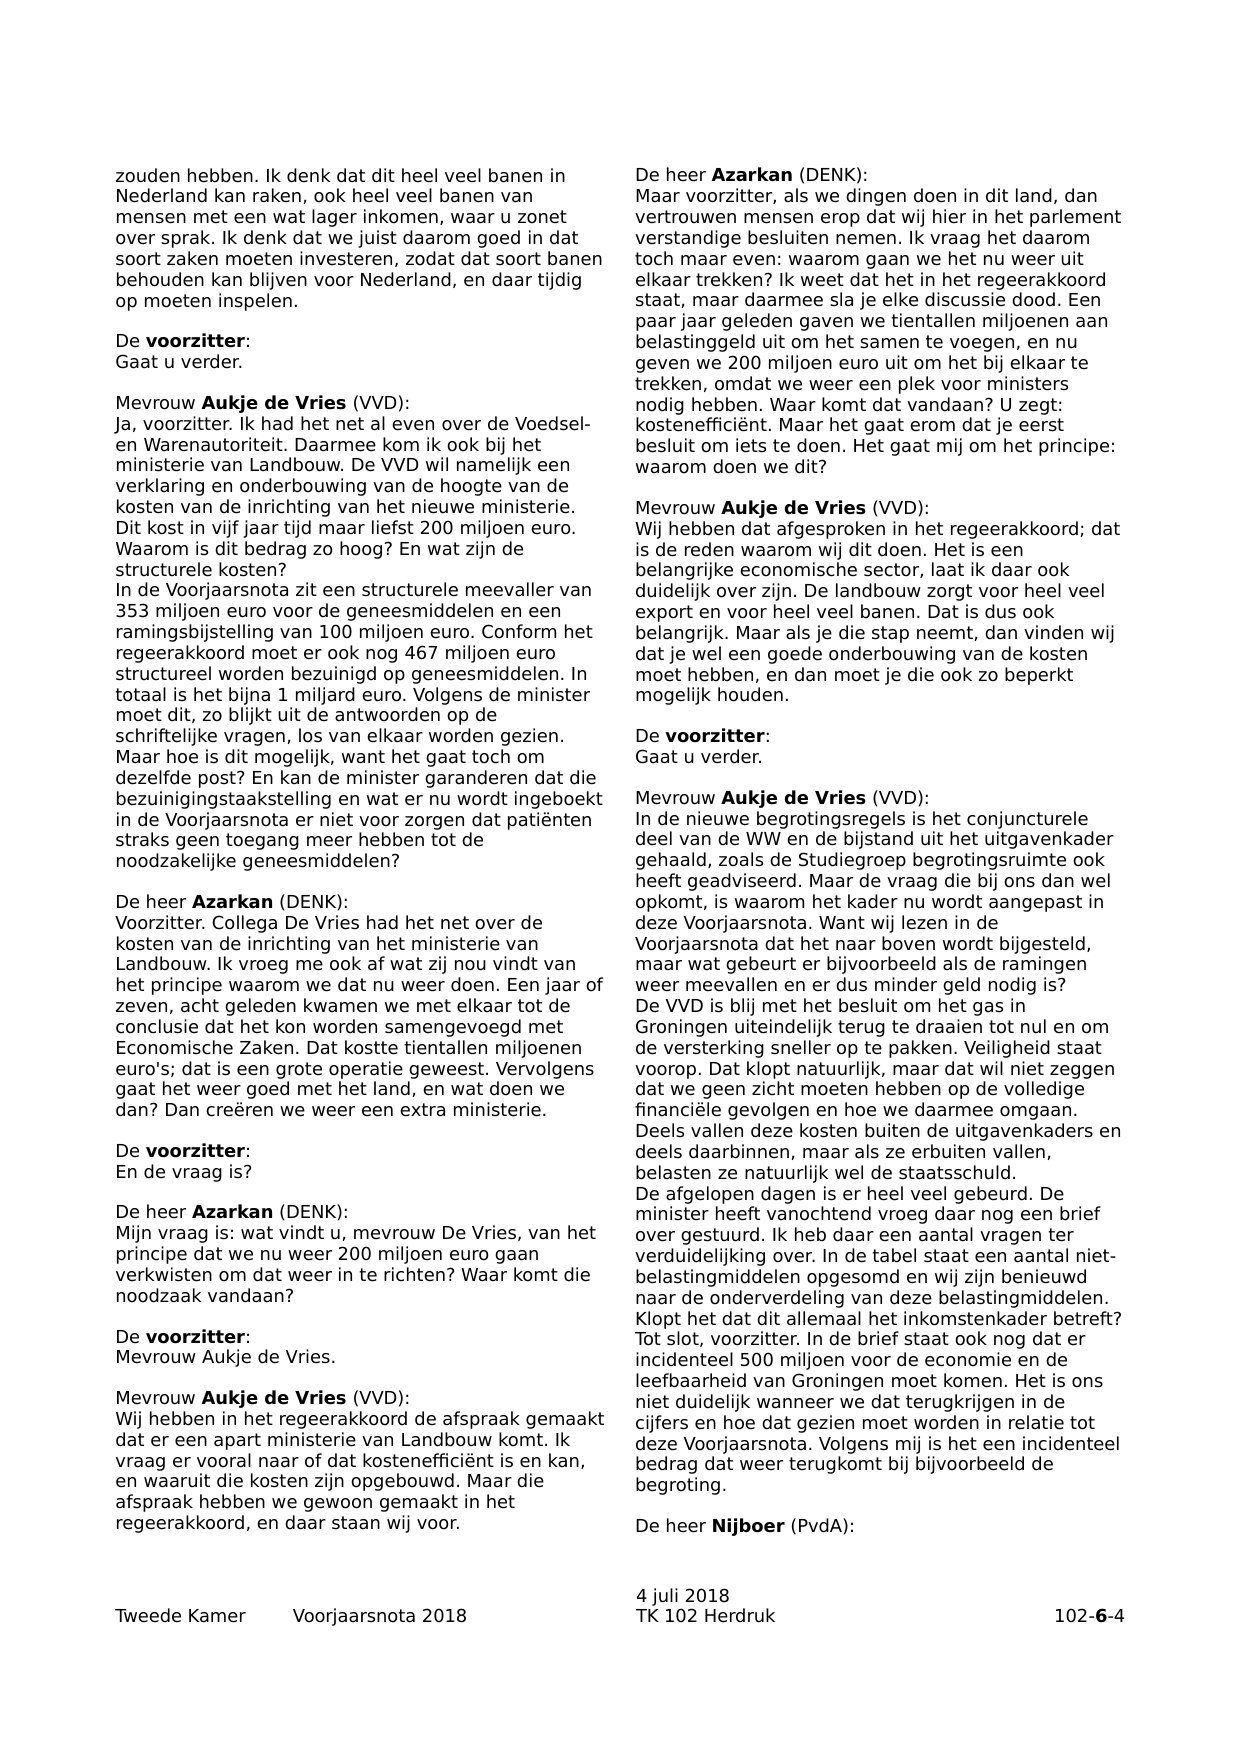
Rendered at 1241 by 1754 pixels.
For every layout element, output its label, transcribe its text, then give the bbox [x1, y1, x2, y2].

text Tot slot, voorzitter. In de brief staat ook nog dat er incidenteel 500 miljoen voor de economie en de leefbaarheid van Groningen moet komen. Het is ons niet duidelijk wanneer we dat terugkrijgen in de cijfers en hoe dat gezien moet worden in relatie tot deze Voorjaarsnota. Volgens mij is het een incidenteel bedrag dat weer terugkomt bij bijvoorbeeld de begroting. [635, 1329, 1125, 1496]
text De VVD is blij met het besluit om het gas in Groningen uiteindelijk terug te draaien tot nul en om de versterking sneller op te pakken. Veiligheid staat voorop. Dat klopt natuurlijk, maar dat wil niet zeggen dat we geen zicht moeten hebben op de volledige financiële gevolgen en hoe we daarmee omgaan. Deels vallen deze kosten buiten de uitgavenkaders en deels daarbinnen, maar als ze erbuiten vallen, belasten ze natuurlijk wel de staatsschuld. [635, 996, 1125, 1183]
text De heer Azarkan (DENK): [115, 892, 605, 912]
text Gaat u verder. [115, 352, 605, 373]
text De heer Azarkan (DENK): [115, 1202, 605, 1223]
text De voorzitter: [115, 331, 605, 352]
text zouden hebben. Ik denk dat dit heel veel banen in Nederland kan raken, ook heel veel banen van mensen met een wat lager inkomen, waar u zonet over sprak. Ik denk dat we juist daarom goed in dat soort zaken moeten investeren, zodat dat soort banen behouden kan blijven voor Nederland, en daar tijdig op moeten inspelen. [115, 165, 605, 311]
text Mevrouw Aukje de Vries (VVD): [635, 498, 1125, 518]
text De voorzitter: [115, 1326, 605, 1347]
text Mevrouw Aukje de Vries (VVD): [115, 1388, 605, 1409]
text Wij hebben dat afgesproken in het regeerakkoord; dat is de reden waarom wij dit doen. Het is een belangrijke economische sector, laat ik daar ook duidelijk over zijn. De landbouw zorgt voor heel veel export en voor heel veel banen. Dat is dus ook belangrijk. Maar als je die stap neemt, dan vinden wij dat je wel een goede onderbouwing van de kosten moet hebben, en dan moet je die ook zo beperkt mogelijk houden. [635, 518, 1125, 706]
text De afgelopen dagen is er heel veel gebeurd. De minister heeft vanochtend vroeg daar nog een brief over gestuurd. Ik heb daar een aantal vragen ter verduidelijking over. In de tabel staat een aantal niet-belastingmiddelen opgesomd en wij zijn benieuwd naar de onderverdeling van deze belastingmiddelen. Klopt het dat dit allemaal het inkomstenkader betreft? [635, 1183, 1125, 1329]
text Mevrouw Aukje de Vries (VVD): [635, 787, 1125, 808]
text De heer Azarkan (DENK): [635, 165, 1125, 186]
text Gaat u verder. [635, 747, 1125, 767]
text Voorzitter. Collega De Vries had het net over de kosten van de inrichting van het ministerie van Landbouw. Ik vroeg me ook af wat zij nou vindt van het principe waarom we dat nu weer doen. Een jaar of zeven, acht geleden kwamen we met elkaar tot de conclusie dat het kon worden samengevoegd met Economische Zaken. Dat kostte tientallen miljoenen euro's; dat is een grote operatie geweest. Vervolgens gaat het weer goed met het land, en wat doen we dan? Dan creëren we weer een extra ministerie. [115, 912, 605, 1121]
text De voorzitter: [115, 1141, 605, 1162]
text Mevrouw Aukje de Vries. [115, 1347, 605, 1368]
text In de nieuwe begrotingsregels is het conjuncturele deel van de WW en de bijstand uit het uitgavenkader gehaald, zoals de Studiegroep begrotingsruimte ook heeft geadviseerd. Maar de vraag die bij ons dan wel opkomt, is waarom het kader nu wordt aangepast in deze Voorjaarsnota. Want wij lezen in de Voorjaarsnota dat het naar boven wordt bijgesteld, maar wat gebeurt er bijvoorbeeld als de ramingen weer meevallen en er dus minder geld nodig is? [635, 808, 1125, 996]
text Ja, voorzitter. Ik had het net al even over de Voedsel- en Warenautoriteit. Daarmee kom ik ook bij het ministerie van Landbouw. De VVD wil namelijk een verklaring en onderbouwing van de hoogte van de kosten van de inrichting van het nieuwe ministerie. Dit kost in vijf jaar tijd maar liefst 200 miljoen euro. Waarom is dit bedrag zo hoog? En wat zijn de structurele kosten? [115, 413, 605, 580]
text Wij hebben in het regeerakkoord de afspraak gemaakt dat er een apart ministerie van Landbouw komt. Ik vraag er vooral naar of dat kostenefficiënt is en kan, en waaruit die kosten zijn opgebouwd. Maar die afspraak hebben we gewoon gemaakt in het regeerakkoord, en daar staan wij voor. [115, 1409, 605, 1534]
text In de Voorjaarsnota zit een structurele meevaller van 353 miljoen euro voor de geneesmiddelen en een ramingsbijstelling van 100 miljoen euro. Conform het regeerakkoord moet er ook nog 467 miljoen euro structureel worden bezuinigd op geneesmiddelen. In totaal is het bijna 1 miljard euro. Volgens de minister moet dit, zo blijkt uit de antwoorden op de schriftelijke vragen, los van elkaar worden gezien. Maar hoe is dit mogelijk, want het gaat toch om dezelfde post? En kan de minister garanderen dat die bezuinigingstaakstelling en wat er nu wordt ingeboekt in de Voorjaarsnota er niet voor zorgen dat patiënten straks geen toegang meer hebben tot de noodzakelijke geneesmiddelen? [115, 580, 605, 872]
text Maar voorzitter, als we dingen doen in dit land, dan vertrouwen mensen erop dat wij hier in het parlement verstandige besluiten nemen. Ik vraag het daarom toch maar even: waarom gaan we het nu weer uit elkaar trekken? Ik weet dat het in het regeerakkoord staat, maar daarmee sla je elke discussie dood. Een paar jaar geleden gaven we tientallen miljoenen aan belastinggeld uit om het samen te voegen, en nu geven we 200 miljoen euro uit om het bij elkaar te trekken, omdat we weer een plek voor ministers nodig hebben. Waar komt dat vandaan? U zegt: kostenefficiënt. Maar het gaat erom dat je eerst besluit om iets te doen. Het gaat mij om het principe: waarom doen we dit? [635, 186, 1125, 478]
text De heer Nijboer (PvdA): [635, 1516, 1125, 1536]
text De voorzitter: [635, 726, 1125, 747]
text Mijn vraag is: wat vindt u, mevrouw De Vries, van het principe dat we nu weer 200 miljoen euro gaan verkwisten om dat weer in te richten? Waar komt die noodzaak vandaan? [115, 1223, 605, 1306]
text Mevrouw Aukje de Vries (VVD): [115, 393, 605, 413]
text En de vraag is? [115, 1162, 605, 1182]
